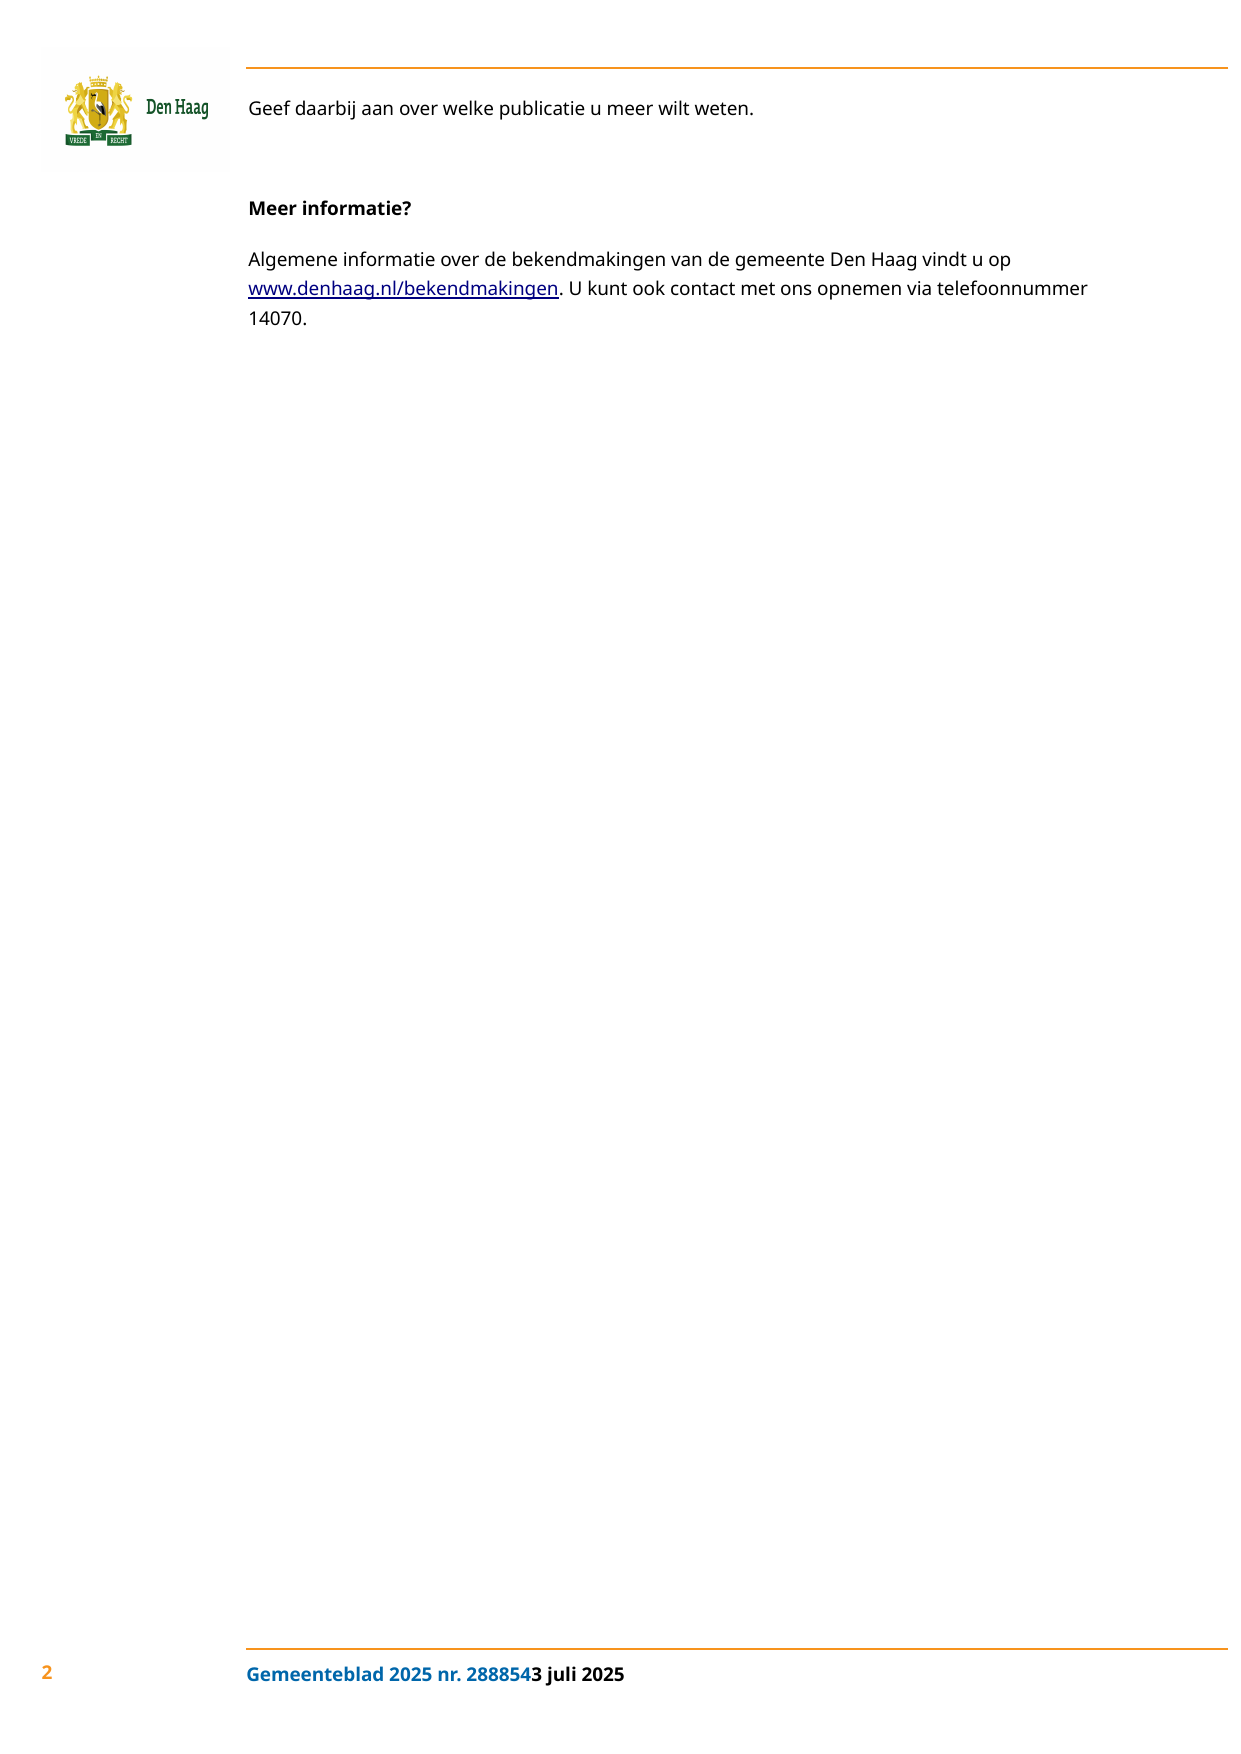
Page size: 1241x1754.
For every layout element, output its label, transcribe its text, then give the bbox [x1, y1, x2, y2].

text Geef daarbij aan over welke publicatie u meer wilt weten. [248, 95, 1152, 121]
picture [41, 47, 231, 172]
text Meer informatie? [248, 196, 1152, 221]
text Algemene informatie over de bekendmakingen van de gemeente Den Haag vindt u op www.denhaag.nl/bekendmakingen. U kunt ook contact met ons opnemen via telefoonnummer 14070. [248, 246, 1152, 331]
